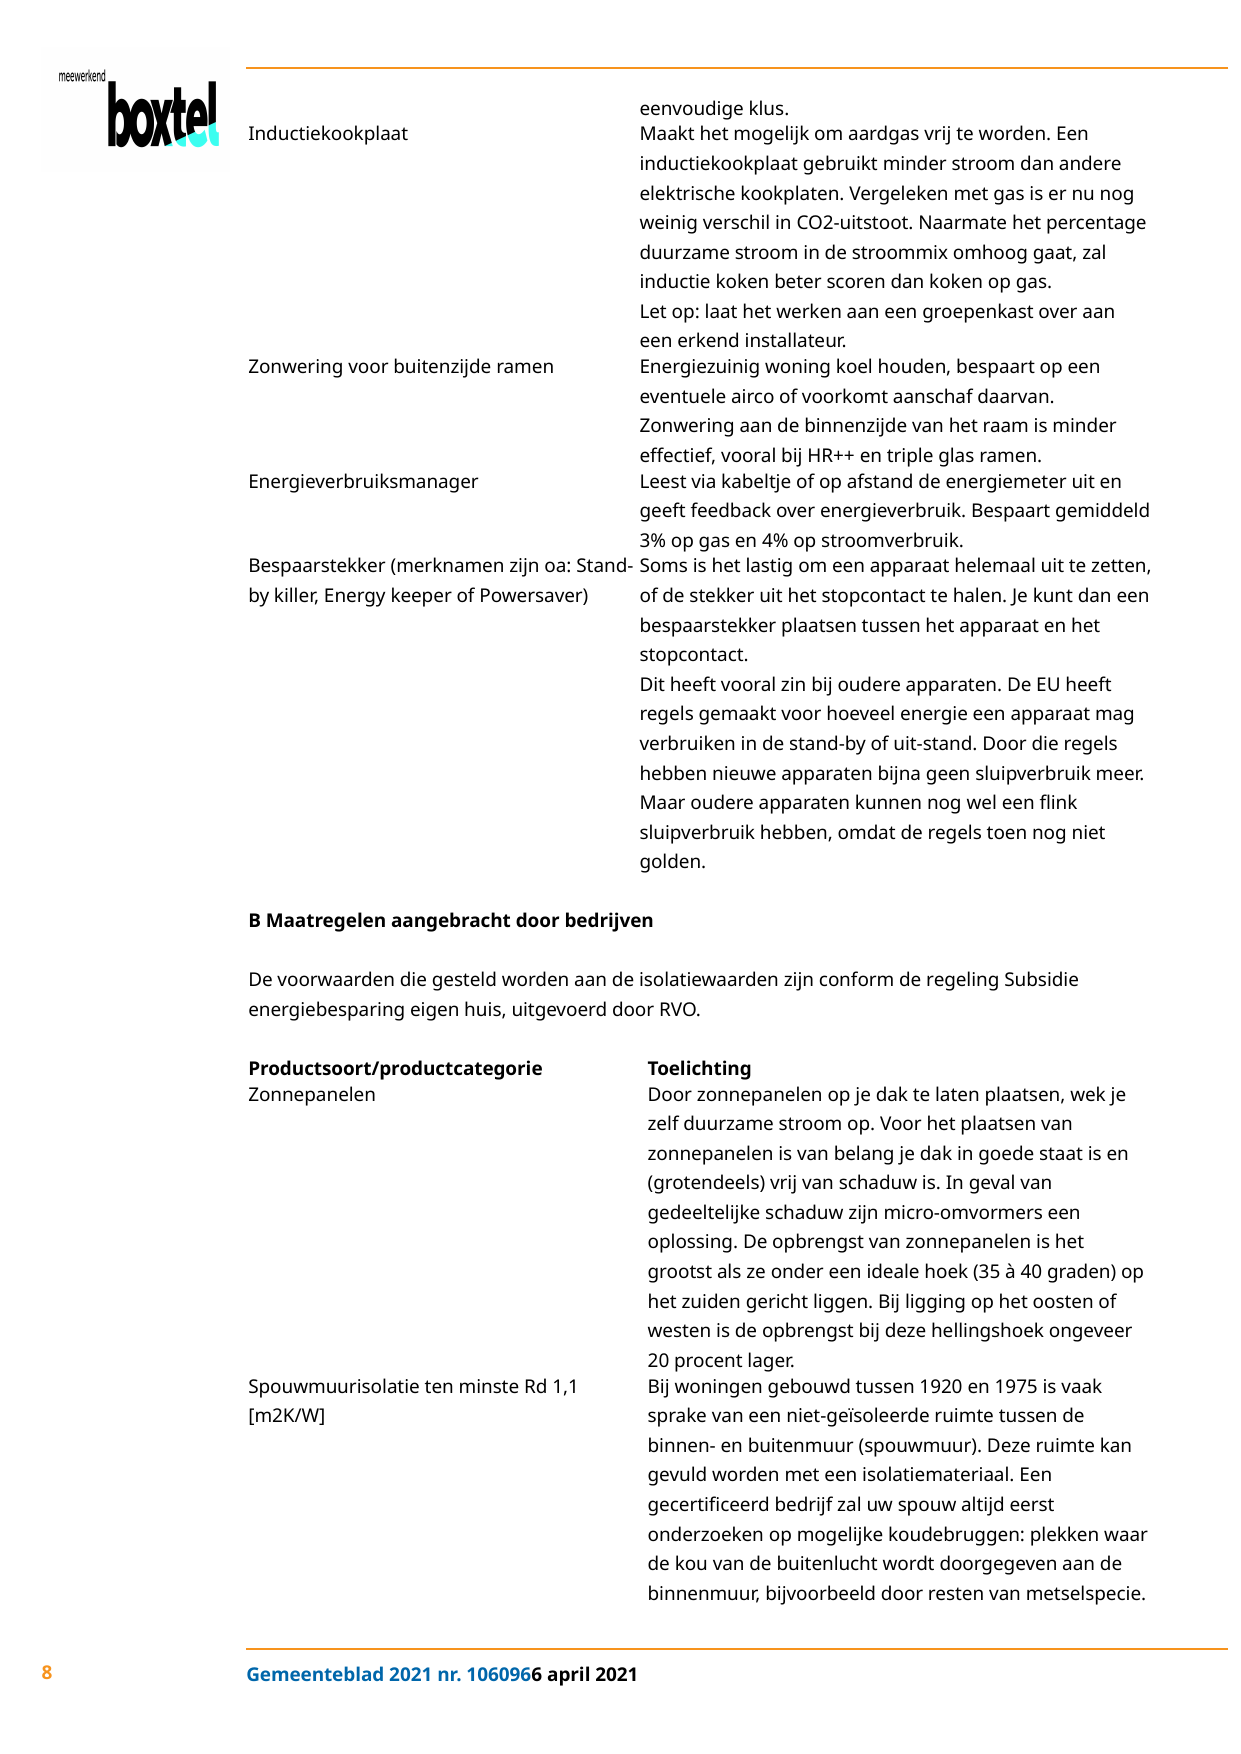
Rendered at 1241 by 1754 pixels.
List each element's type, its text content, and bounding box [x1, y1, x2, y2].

table_cell Soms is het lastig om een apparaat helemaal uit te zetten, of de stekker uit het stopcontact te halen. Je kunt dan een bespaarstekker plaatsen tussen het apparaat en het stopcontact. Dit heeft vooral zin bij oudere apparaten. De EU heeft regels gemaakt voor hoeveel energie een apparaat mag verbruiken in de stand-by of uit-stand. Door die regels hebben nieuwe apparaten bijna geen sluipverbruik meer. Maar oudere apparaten kunnen nog wel een flink sluipverbruik hebben, omdat de regels toen nog niet golden. [639, 553, 1152, 874]
table_cell Energieverbruiksmanager [248, 468, 639, 553]
table_cell Bij woningen gebouwd tussen 1920 en 1975 is vaak sprake van een niet-geïsoleerde ruimte tussen de binnen- en buitenmuur (spouwmuur). Deze ruimte kan gevuld worden met een isolatiemateriaal. Een gecertificeerd bedrijf zal uw spouw altijd eerst onderzoeken op mogelijke koudebruggen: plekken waar de kou van de buitenlucht wordt doorgegeven aan de binnenmuur, bijvoorbeeld door resten van metselspecie. [648, 1373, 1152, 1606]
picture [41, 47, 231, 172]
table_cell Door zonnepanelen op je dak te laten plaatsen, wek je zelf duurzame stroom op. Voor het plaatsen van zonnepanelen is van belang je dak in goede staat is en (grotendeels) vrij van schaduw is. In geval van gedeeltelijke schaduw zijn micro-omvormers een oplossing. De opbrengst van zonnepanelen is het grootst als ze onder een ideale hoek (35 à 40 graden) op het zuiden gericht liggen. Bij ligging op het oosten of westen is de opbrengst bij deze hellingshoek ongeveer 20 procent lager. [648, 1081, 1152, 1373]
table_cell Inductiekookplaat [248, 121, 639, 353]
table_cell Leest via kabeltje of op afstand de energiemeter uit en geeft feedback over energieverbruik. Bespaart gemiddeld 3% op gas en 4% op stroomverbruik. [639, 468, 1152, 553]
table_cell Bespaarstekker (merknamen zijn oa: Stand-by killer, Energy keeper of Powersaver) [248, 553, 639, 874]
table_cell Zonwering voor buitenzijde ramen [248, 353, 639, 468]
table_header Toelichting [648, 1055, 1152, 1081]
table_cell Energiezuinig woning koel houden, bespaart op een eventuele airco of voorkomt aanschaf daarvan. Zonwering aan de binnenzijde van het raam is minder effectief, vooral bij HR++ en triple glas ramen. [639, 353, 1152, 468]
table_header Productsoort/productcategorie [248, 1055, 647, 1081]
table_cell [248, 95, 639, 121]
table_cell eenvoudige klus. [639, 95, 1152, 121]
text B Maatregelen aangebracht door bedrijven [248, 907, 1152, 933]
table_cell Maakt het mogelijk om aardgas vrij te worden. Een inductiekookplaat gebruikt minder stroom dan andere elektrische kookplaten. Vergeleken met gas is er nu nog weinig verschil in CO2-uitstoot. Naarmate het percentage duurzame stroom in de stroommix omhoog gaat, zal inductie koken beter scoren dan koken op gas. Let op: laat het werken aan een groepenkast over aan een erkend installateur. [639, 121, 1152, 353]
text De voorwaarden die gesteld worden aan de isolatiewaarden zijn conform de regeling Subsidie energiebesparing eigen huis, uitgevoerd door RVO. [248, 966, 1152, 1022]
table_cell Zonnepanelen [248, 1081, 647, 1373]
table_cell Spouwmuurisolatie ten minste Rd 1,1 [m2K/W] [248, 1373, 647, 1606]
